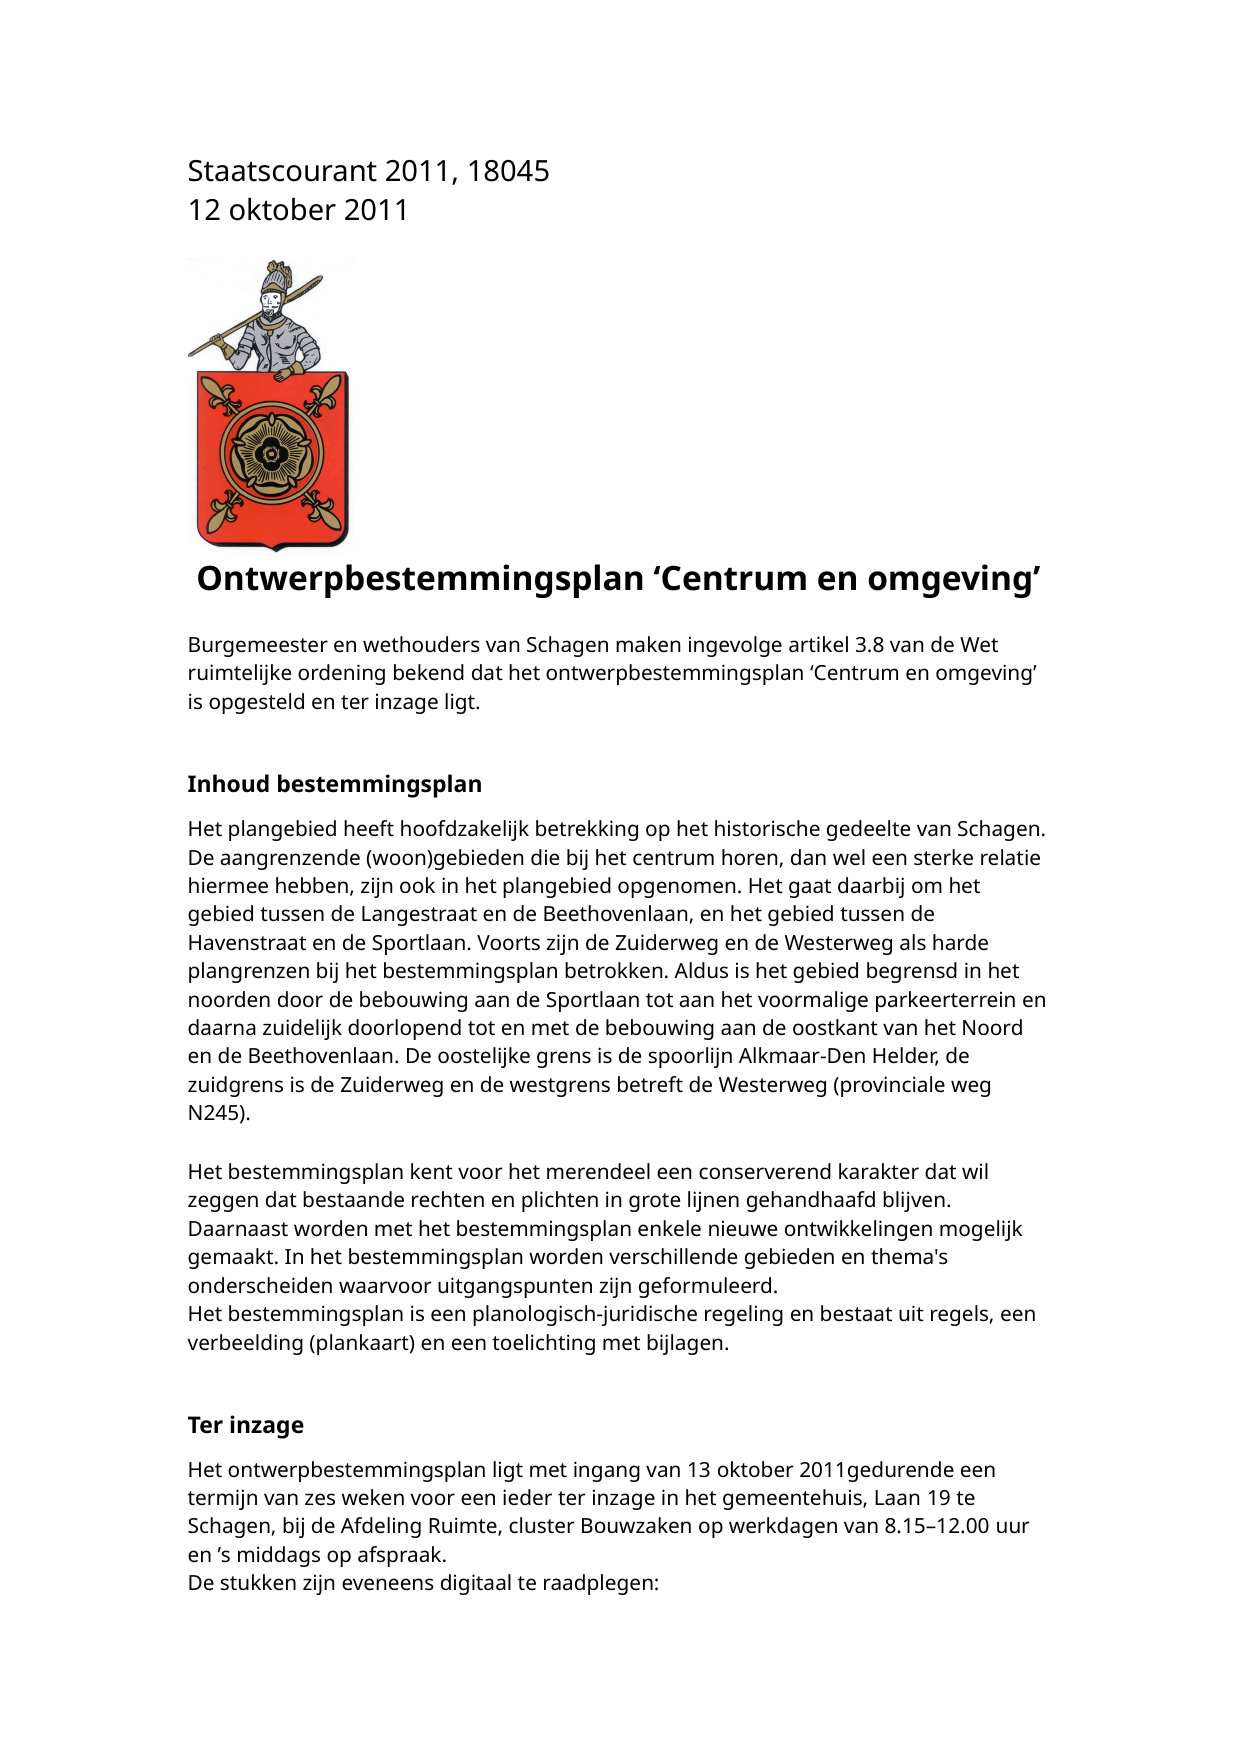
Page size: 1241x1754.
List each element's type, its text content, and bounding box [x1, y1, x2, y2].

text De stukken zijn eveneens digitaal te raadplegen: [187, 1568, 1053, 1597]
subtitle Ter inzage [187, 1408, 1053, 1440]
subtitle Ontwerpbestemmingsplan ‘Centrum en omgeving’ [187, 271, 1053, 600]
subtitle Inhoud bestemmingsplan [187, 768, 1053, 799]
picture [187, 258, 354, 555]
text Het ontwerpbestemmingsplan ligt met ingang van 13 oktober 2011gedurende een termijn van zes weken voor een ieder ter inzage in het gemeentehuis, Laan 19 te Schagen, bij de Afdeling Ruimte, cluster Bouwzaken op werkdagen van 8.15–12.00 uur en ’s middags op afspraak. [187, 1455, 1053, 1568]
text Het plangebied heeft hoofdzakelijk betrekking op het historische gedeelte van Schagen. De aangrenzende (woon)gebieden die bij het centrum horen, dan wel een sterke relatie hiermee hebben, zijn ook in het plangebied opgenomen. Het gaat daarbij om het gebied tussen de Langestraat en de Beethovenlaan, en het gebied tussen de Havenstraat en de Sportlaan. Voorts zijn de Zuiderweg en de Westerweg als harde plangrenzen bij het bestemmingsplan betrokken. Aldus is het gebied begrensd in het noorden door de bebouwing aan de Sportlaan tot aan het voormalige parkeerterrein en daarna zuidelijk doorlopend tot en met de bebouwing aan de oostkant van het Noord en de Beethovenlaan. De oostelijke grens is de spoorlijn Alkmaar-Den Helder, de zuidgrens is de Zuiderweg en de westgrens betreft de Westerweg (provinciale weg N245). [187, 814, 1053, 1127]
text Het bestemmingsplan kent voor het merendeel een conserverend karakter dat wil zeggen dat bestaande rechten en plichten in grote lijnen gehandhaafd blijven. Daarnaast worden met het bestemmingsplan enkele nieuwe ontwikkelingen mogelijk gemaakt. In het bestemmingsplan worden verschillende gebieden en thema's onderscheiden waarvoor uitgangspunten zijn geformuleerd. [187, 1157, 1053, 1299]
text Het bestemmingsplan is een planologisch-juridische regeling en bestaat uit regels, een verbeelding (plankaart) en een toelichting met bijlagen. [187, 1299, 1053, 1356]
text Burgemeester en wethouders van Schagen maken ingevolge artikel 3.8 van de Wet ruimtelijke ordening bekend dat het ontwerpbestemmingsplan ‘Centrum en omgeving’ is opgesteld en ter inzage ligt. [187, 630, 1053, 715]
text 12 oktober 2011 [187, 190, 1053, 229]
text Staatscourant 2011, 18045 [187, 150, 1053, 190]
